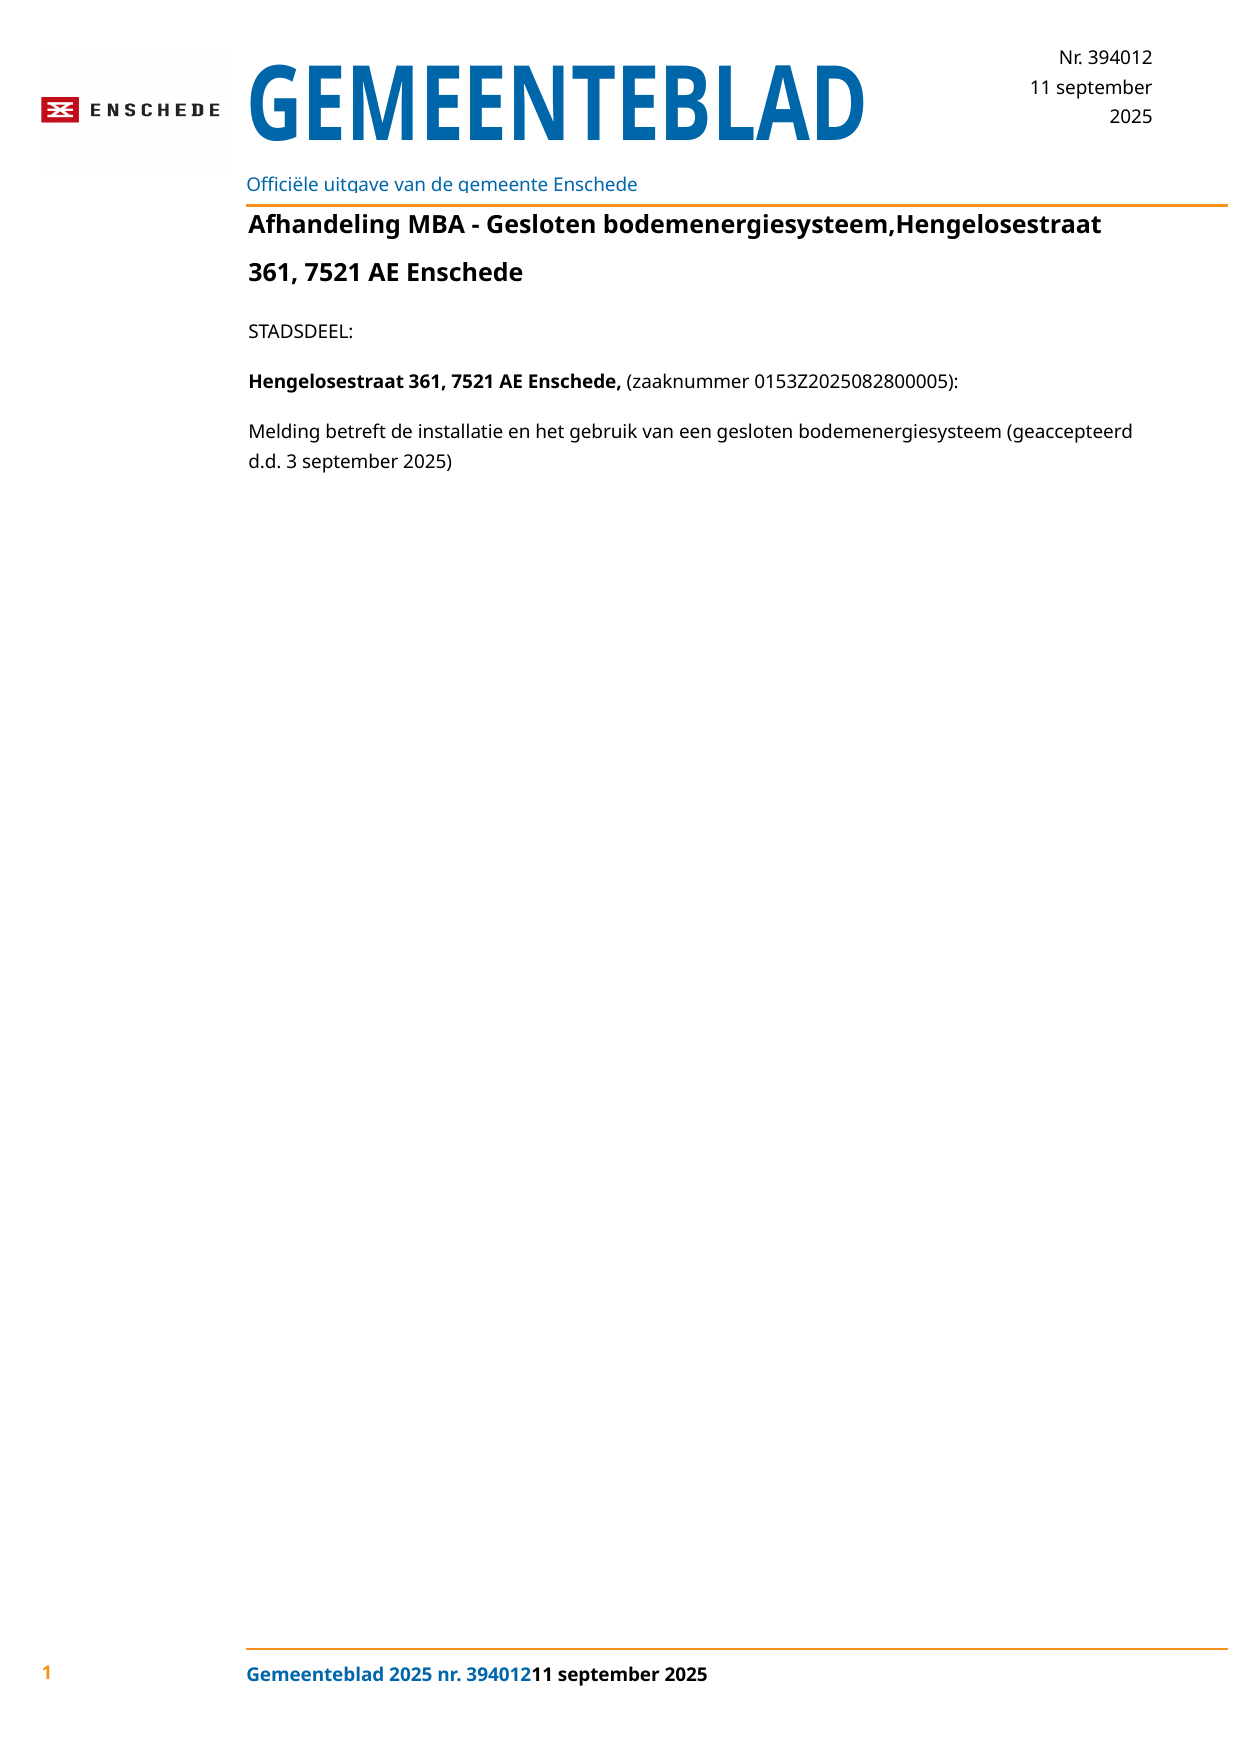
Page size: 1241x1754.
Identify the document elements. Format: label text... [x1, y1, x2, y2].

text Afhandeling MBA - Gesloten bodemenergiesysteem,Hengelosestraat 361, 7521 AE Enschede [248, 207, 1152, 288]
text Melding betreft de installatie en het gebruik van een gesloten bodemenergiesysteem (geaccepteerd d.d. 3 september 2025) [248, 419, 1152, 474]
picture [41, 47, 231, 172]
text STADSDEEL: [248, 318, 1152, 344]
text Hengelosestraat 361, 7521 AE Enschede, (zaaknummer 0153Z2025082800005): [248, 368, 1152, 394]
